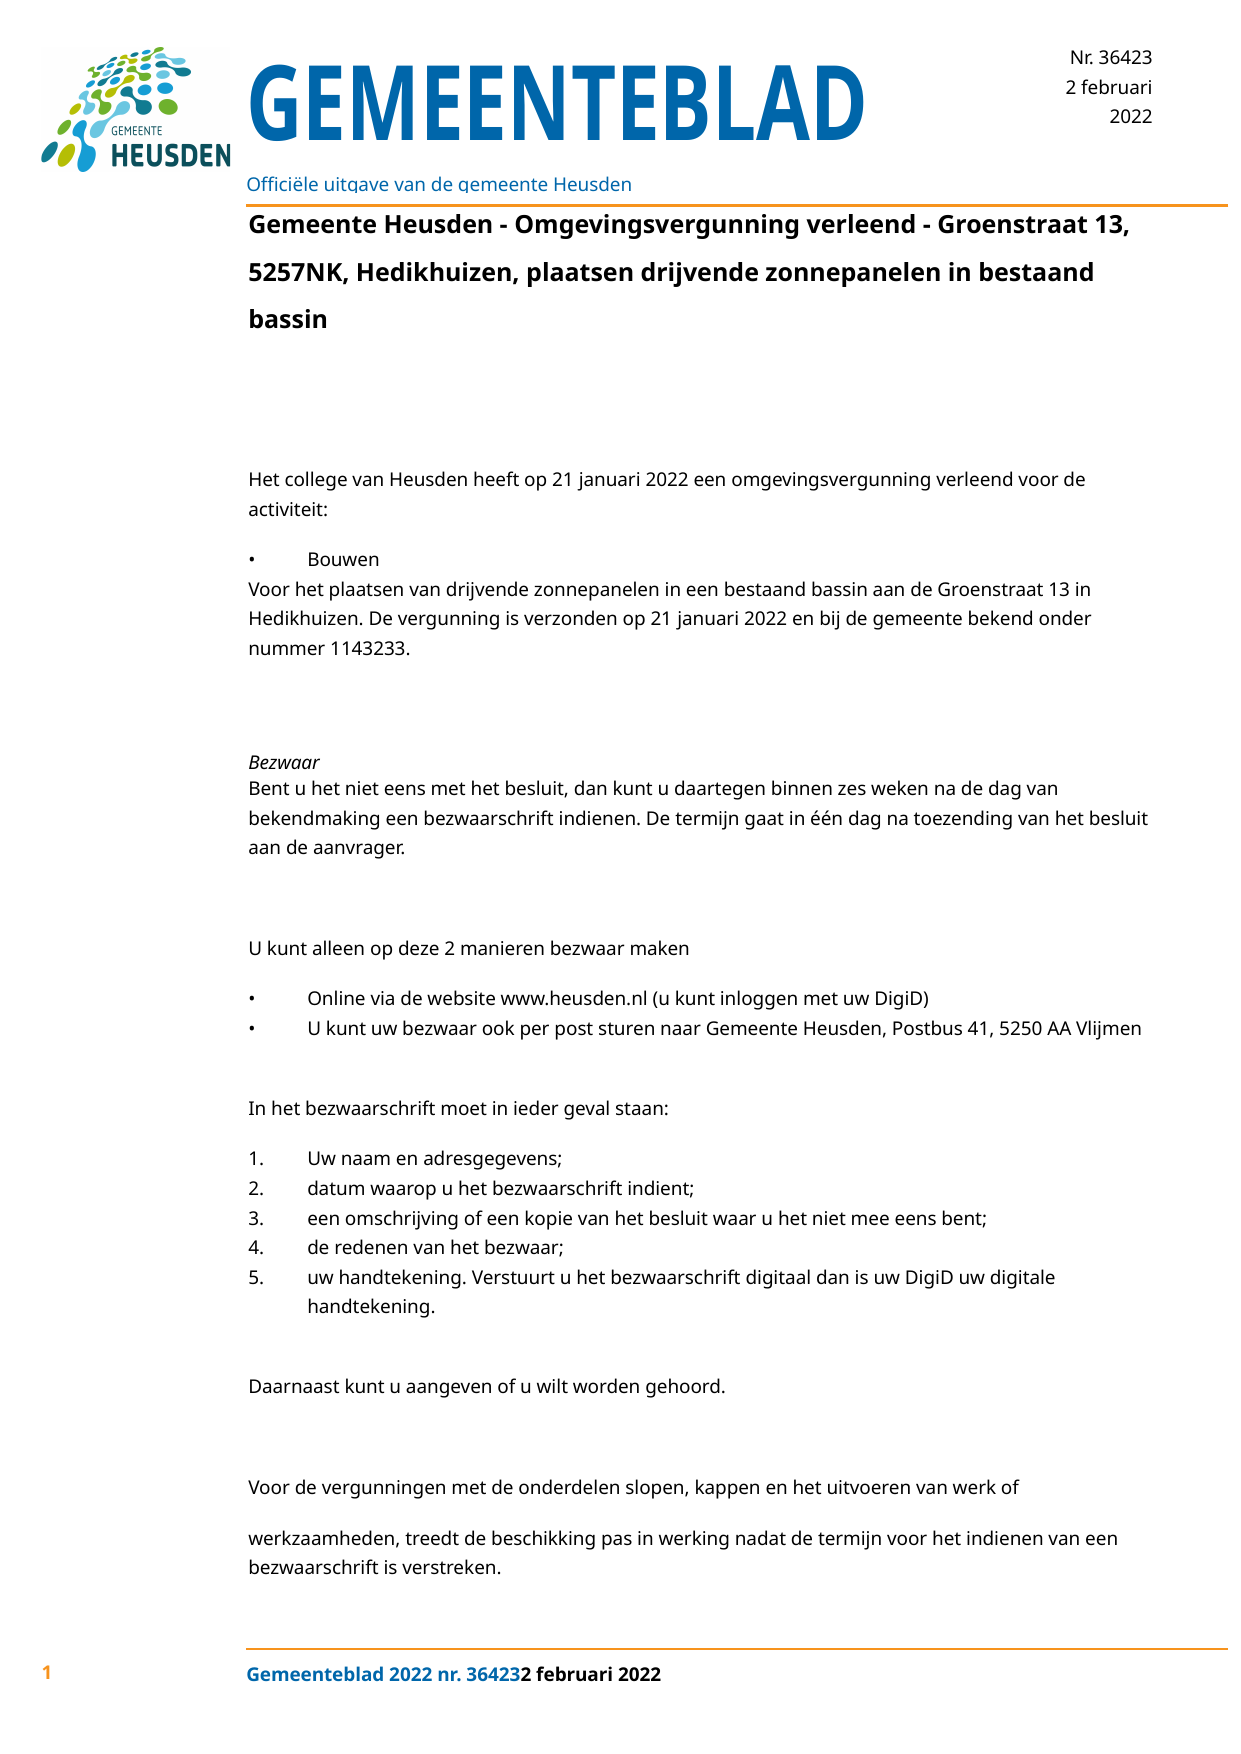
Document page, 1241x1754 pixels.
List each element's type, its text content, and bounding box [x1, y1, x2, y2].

list datum waarop u het bezwaarschrift indient; [248, 1175, 1152, 1201]
list Uw naam en adresgegevens; [248, 1146, 1152, 1171]
text Daarnaast kunt u aangeven of u wilt worden gehoord. [248, 1373, 1152, 1399]
text Bent u het niet eens met het besluit, dan kunt u daartegen binnen zes weken na de dag van bekendmaking een bezwaarschrift indienen. De termijn gaat in één dag na toezending van het besluit aan de aanvrager. [248, 775, 1152, 860]
text In het bezwaarschrift moet in ieder geval staan: [248, 1095, 1152, 1121]
text Gemeente Heusden - Omgevingsvergunning verleend - Groenstraat 13, 5257NK, Hedikhuizen, plaatsen drijvende zonnepanelen in bestaand bassin [248, 207, 1152, 336]
list U kunt uw bezwaar ook per post sturen naar Gemeente Heusden, Postbus 41, 5250 AA Vlijmen [248, 1015, 1152, 1041]
text Voor de vergunningen met de onderdelen slopen, kappen en het uitvoeren van werk of [248, 1474, 1152, 1500]
text Bezwaar [248, 749, 1152, 775]
list de redenen van het bezwaar; [248, 1234, 1152, 1260]
text U kunt alleen op deze 2 manieren bezwaar maken [248, 935, 1152, 961]
text werkzaamheden, treedt de beschikking pas in werking nadat de termijn voor het indienen van een bezwaarschrift is verstreken. [248, 1525, 1152, 1580]
list Online via de website www.heusden.nl (u kunt inloggen met uw DigiD) [248, 986, 1152, 1011]
list Bouwen [248, 546, 1152, 572]
list een omschrijving of een kopie van het besluit waar u het niet mee eens bent; [248, 1205, 1152, 1231]
picture [41, 47, 231, 172]
text Voor het plaatsen van drijvende zonnepanelen in een bestaand bassin aan de Groenstraat 13 in Hedikhuizen. De vergunning is verzonden op 21 januari 2022 en bij de gemeente bekend onder nummer 1143233. [248, 576, 1152, 661]
text Het college van Heusden heeft op 21 januari 2022 een omgevingsvergunning verleend voor de activiteit: [248, 466, 1152, 522]
list uw handtekening. Verstuurt u het bezwaarschrift digitaal dan is uw DigiD uw digitale handtekening. [248, 1264, 1152, 1319]
